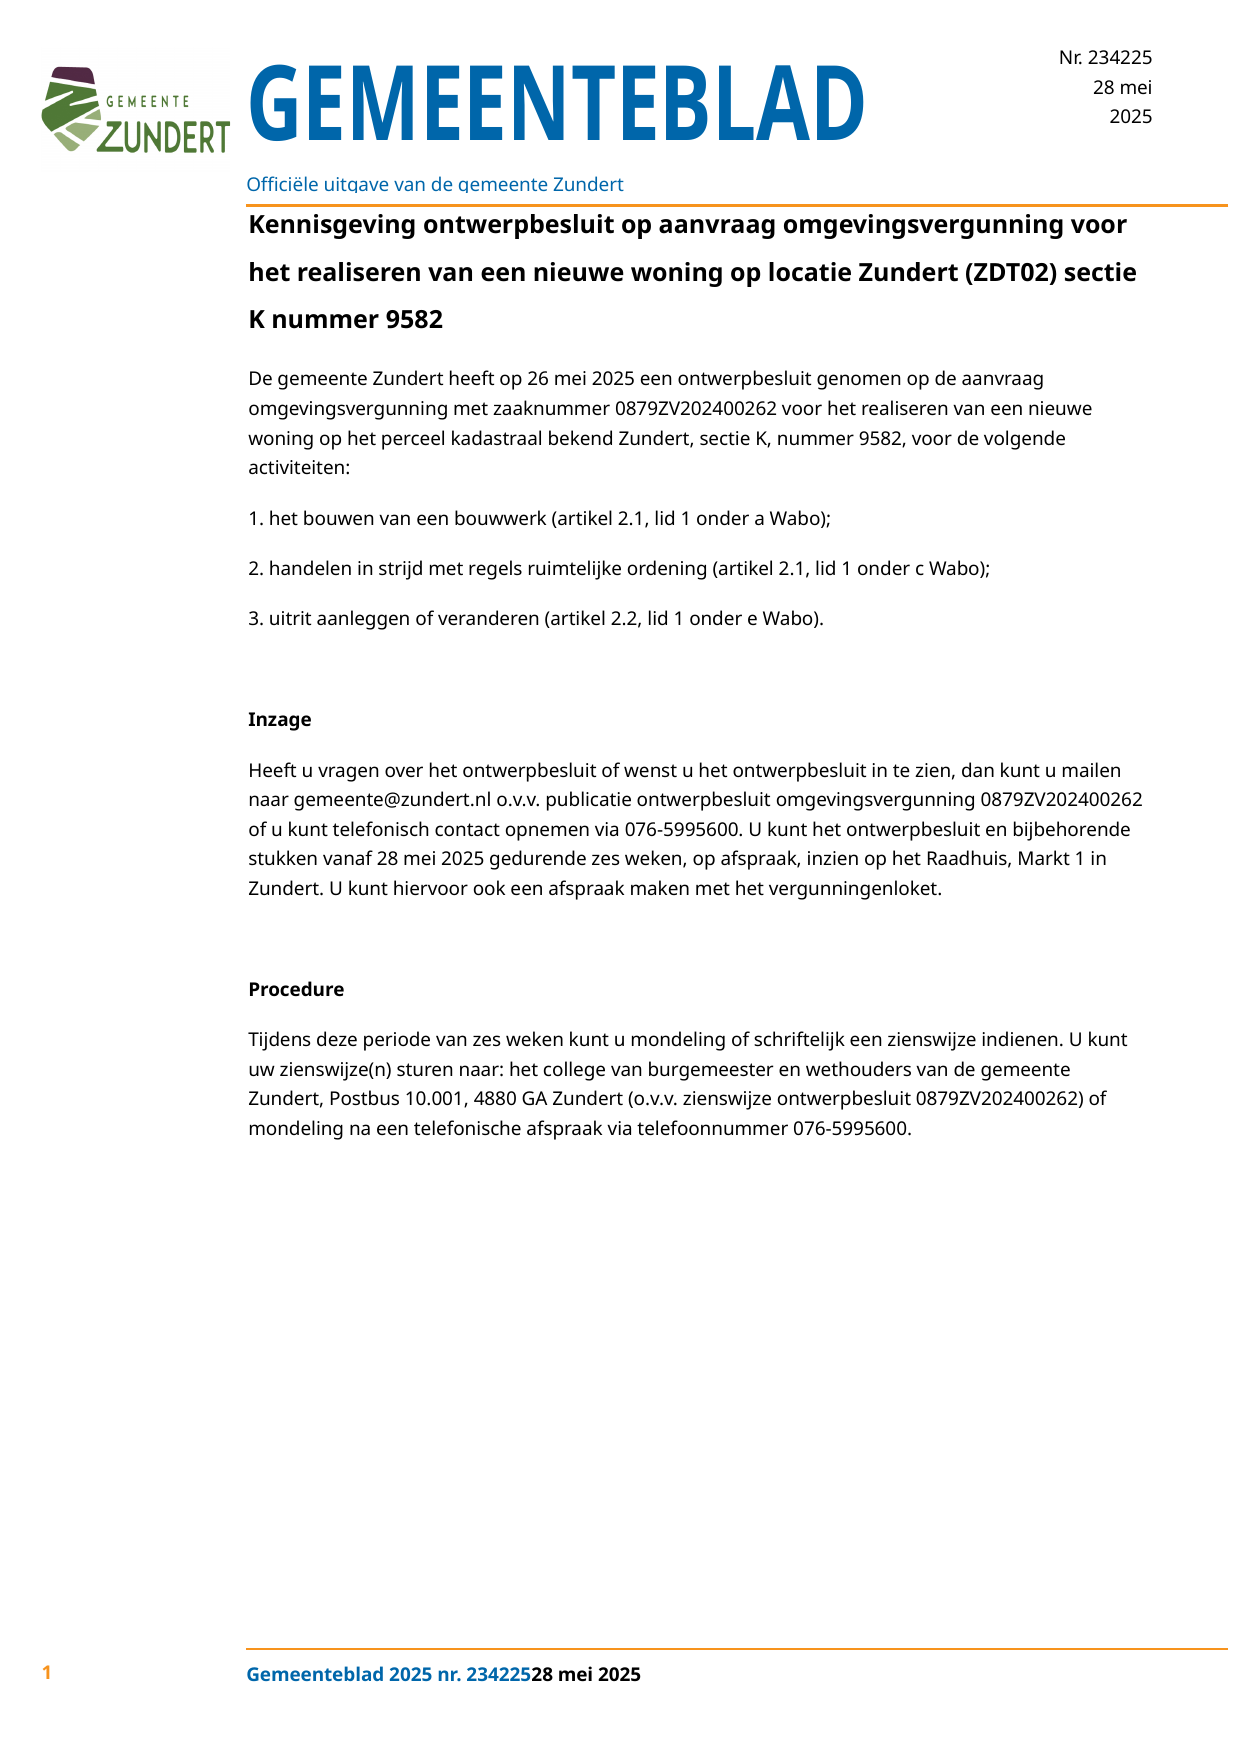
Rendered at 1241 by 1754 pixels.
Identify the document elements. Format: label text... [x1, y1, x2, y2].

text De gemeente Zundert heeft op 26 mei 2025 een ontwerpbesluit genomen op de aanvraag omgevingsvergunning met zaaknummer 0879ZV202400262 voor het realiseren van een nieuwe woning op het perceel kadastraal bekend Zundert, sectie K, nummer 9582, voor de volgende activiteiten: [248, 366, 1152, 480]
text Heeft u vragen over het ontwerpbesluit of wenst u het ontwerpbesluit in te zien, dan kunt u mailen naar gemeente@zundert.nl o.v.v. publicatie ontwerpbesluit omgevingsvergunning 0879ZV202400262 of u kunt telefonisch contact opnemen via 076-5995600. U kunt het ontwerpbesluit en bijbehorende stukken vanaf 28 mei 2025 gedurende zes weken, op afspraak, inzien op het Raadhuis, Markt 1 in Zundert. U kunt hiervoor ook een afspraak maken met het vergunningenloket. [248, 757, 1152, 901]
picture [41, 47, 231, 172]
text 2. handelen in strijd met regels ruimtelijke ordening (artikel 2.1, lid 1 onder c Wabo); [248, 555, 1152, 581]
text Procedure [248, 976, 1152, 1002]
text 1. het bouwen van een bouwwerk (artikel 2.1, lid 1 onder a Wabo); [248, 505, 1152, 530]
text 3. uitrit aanleggen of veranderen (artikel 2.2, lid 1 onder e Wabo). [248, 606, 1152, 631]
text Tijdens deze periode van zes weken kunt u mondeling of schriftelijk een zienswijze indienen. U kunt uw zienswijze(n) sturen naar: het college van burgemeester en wethouders van de gemeente Zundert, Postbus 10.001, 4880 GA Zundert (o.v.v. zienswijze ontwerpbesluit 0879ZV202400262) of mondeling na een telefonische afspraak via telefoonnummer 076-5995600. [248, 1026, 1152, 1141]
text Inzage [248, 706, 1152, 732]
text Kennisgeving ontwerpbesluit op aanvraag omgevingsvergunning voor het realiseren van een nieuwe woning op locatie Zundert (ZDT02) sectie K nummer 9582 [248, 207, 1152, 336]
